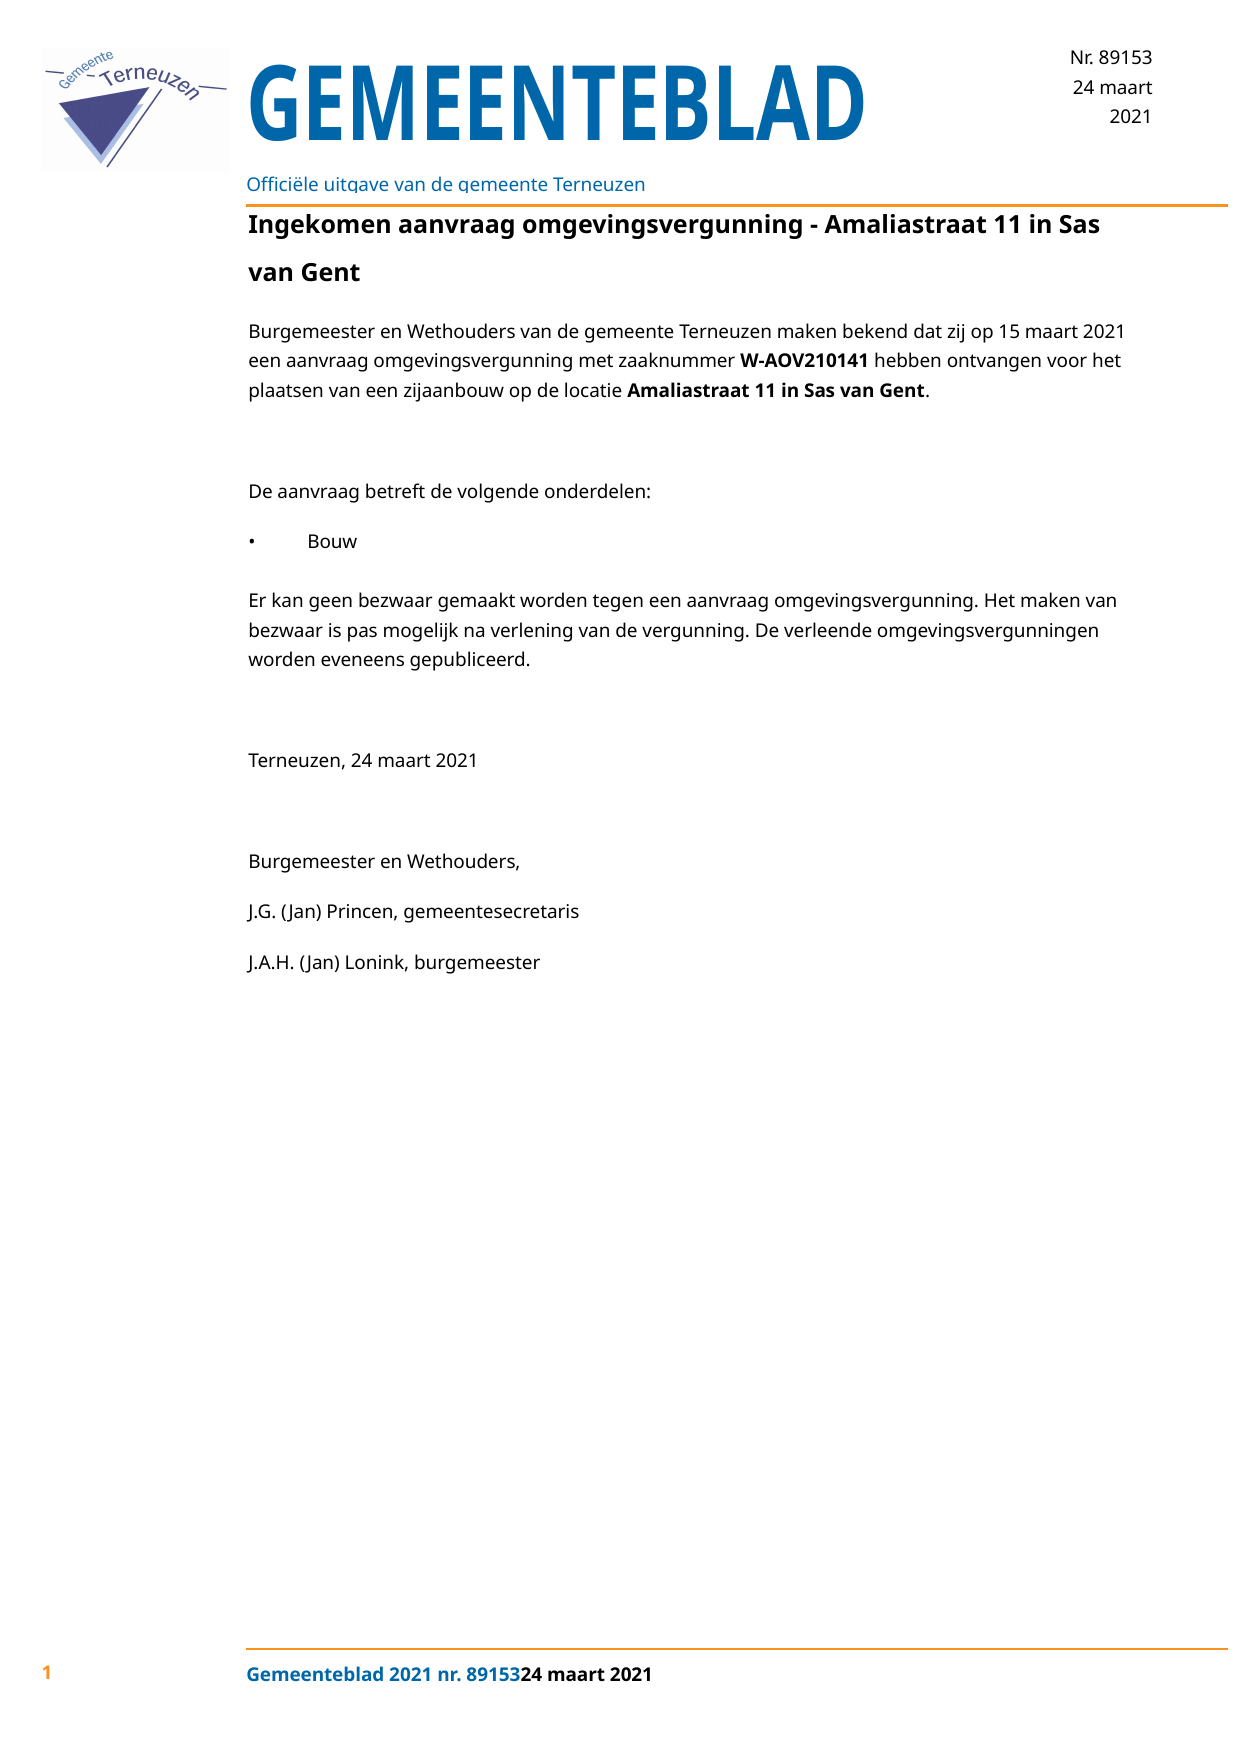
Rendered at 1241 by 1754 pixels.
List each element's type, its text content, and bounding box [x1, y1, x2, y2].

picture [41, 47, 231, 172]
text Er kan geen bezwaar gemaakt worden tegen een aanvraag omgevingsvergunning. Het maken van bezwaar is pas mogelijk na verlening van de vergunning. De verleende omgevingsvergunningen worden eveneens gepubliceerd. [248, 587, 1152, 672]
text Burgemeester en Wethouders, [248, 848, 1152, 874]
text Terneuzen, 24 maart 2021 [248, 747, 1152, 773]
text Ingekomen aanvraag omgevingsvergunning - Amaliastraat 11 in Sas van Gent [248, 207, 1152, 288]
list Bouw [248, 528, 1152, 554]
text De aanvraag betreft de volgende onderdelen: [248, 478, 1152, 504]
text J.A.H. (Jan) Lonink, burgemeester [248, 949, 1152, 975]
text Burgemeester en Wethouders van de gemeente Terneuzen maken bekend dat zij op 15 maart 2021 een aanvraag omgevingsvergunning met zaaknummer W-AOV210141 hebben ontvangen voor het plaatsen van een zijaanbouw op de locatie Amaliastraat 11 in Sas van Gent. [248, 318, 1152, 403]
text J.G. (Jan) Princen, gemeentesecretaris [248, 899, 1152, 924]
